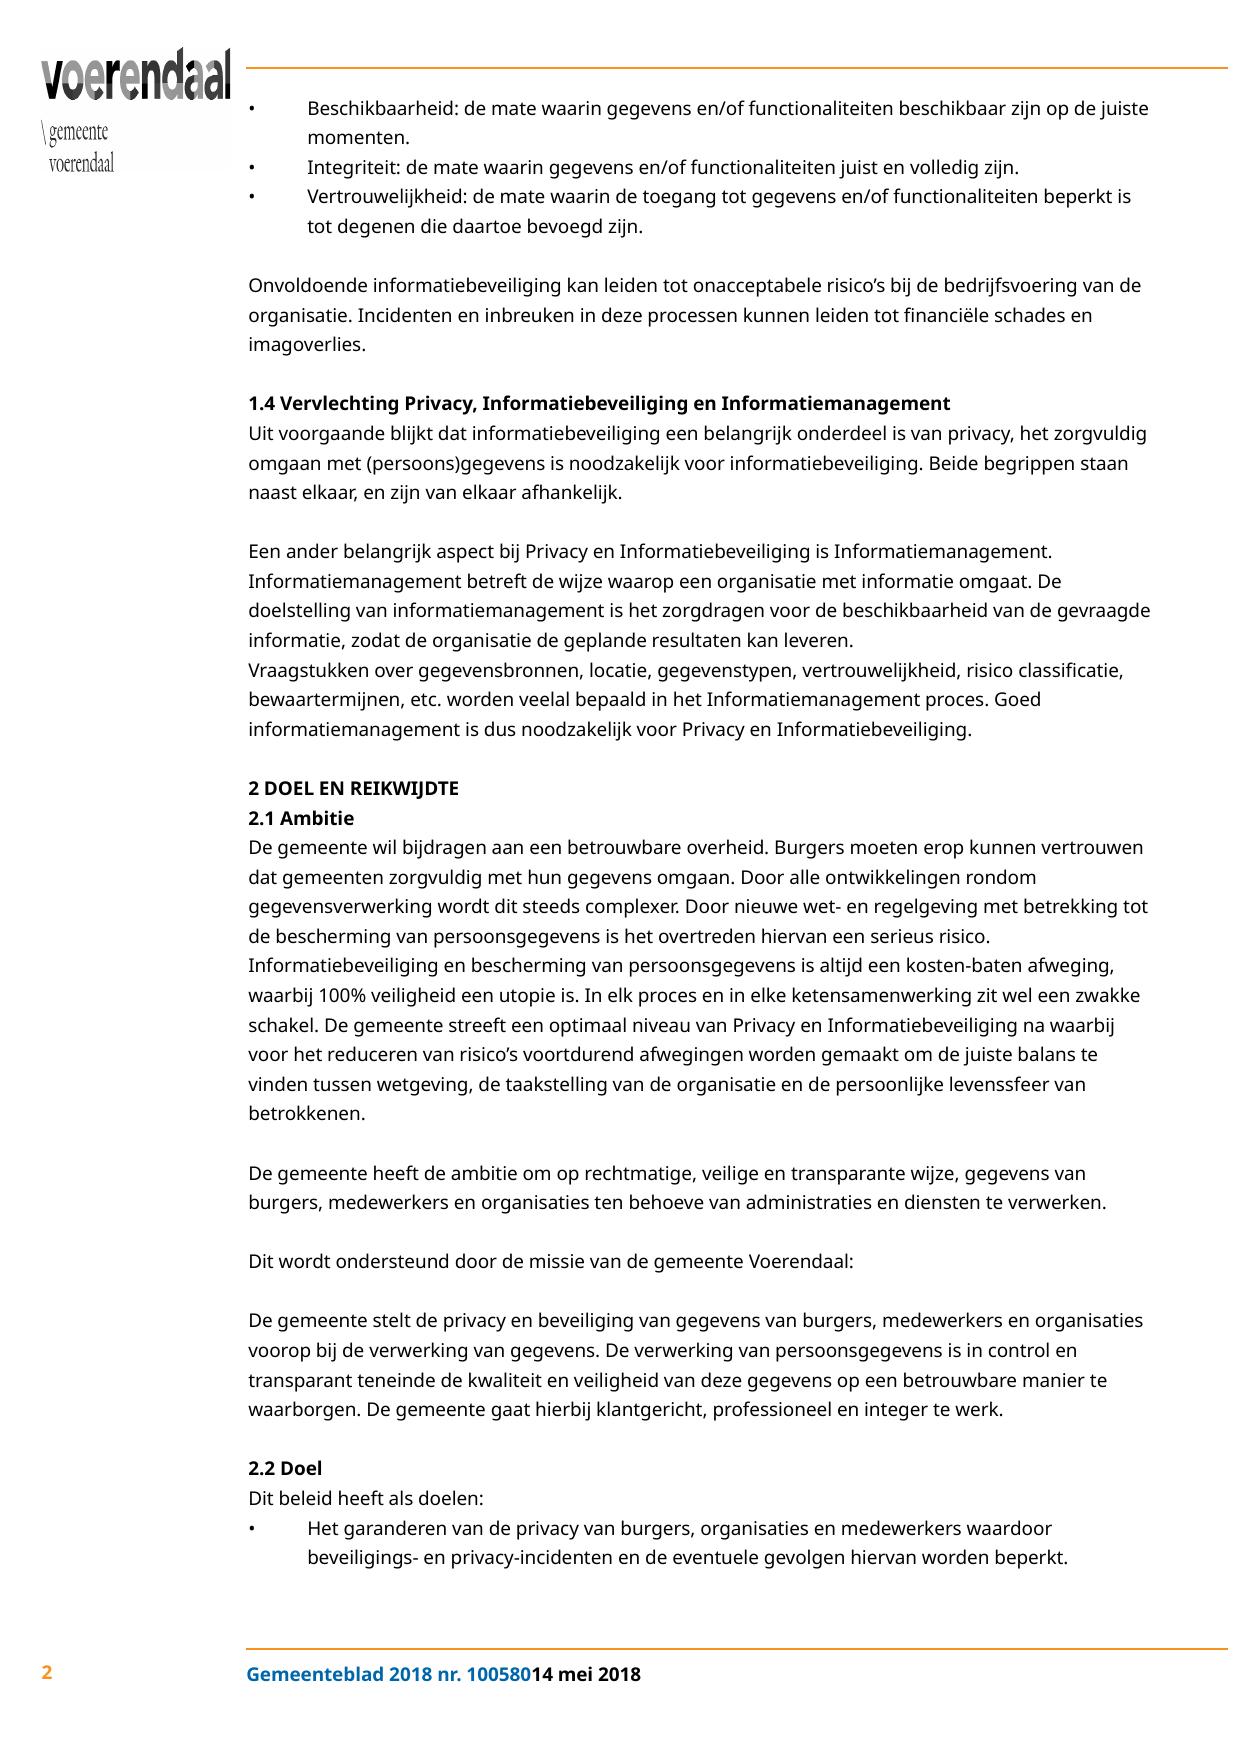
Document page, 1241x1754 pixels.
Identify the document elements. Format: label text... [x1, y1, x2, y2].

text Dit wordt ondersteund door de missie van de gemeente Voerendaal: [248, 1248, 1152, 1274]
text 2.1 Ambitie [248, 805, 1152, 831]
list Het garanderen van de privacy van burgers, organisaties en medewerkers waardoor beveiligings- en privacy-incidenten en de eventuele gevolgen hiervan worden beperkt. [248, 1515, 1152, 1570]
text Een ander belangrijk aspect bij Privacy en Informatiebeveiliging is Informatiemanagement. Informatiemanagement betreft de wijze waarop een organisatie met informatie omgaat. De doelstelling van informatiemanagement is het zorgdragen voor de beschikbaarheid van de gevraagde informatie, zodat de organisatie de geplande resultaten kan leveren. [248, 538, 1152, 653]
text Dit beleid heeft als doelen: [248, 1485, 1152, 1511]
picture [41, 47, 231, 172]
text De gemeente heeft de ambitie om op rechtmatige, veilige en transparante wijze, gegevens van burgers, medewerkers en organisaties ten behoeve van administraties en diensten te verwerken. [248, 1160, 1152, 1215]
list Integriteit: de mate waarin gegevens en/of functionaliteiten juist en volledig zijn. [248, 154, 1152, 180]
text Vraagstukken over gegevensbronnen, locatie, gegevenstypen, vertrouwelijkheid, risico classificatie, bewaartermijnen, etc. worden veelal bepaald in het Informatiemanagement proces. Goed informatiemanagement is dus noodzakelijk voor Privacy en Informatiebeveiliging. [248, 657, 1152, 742]
text 2 DOEL EN REIKWIJDTE [248, 775, 1152, 801]
text Uit voorgaande blijkt dat informatiebeveiliging een belangrijk onderdeel is van privacy, het zorgvuldig omgaan met (persoons)gegevens is noodzakelijk voor informatiebeveiliging. Beide begrippen staan naast elkaar, en zijn van elkaar afhankelijk. [248, 420, 1152, 505]
list Vertrouwelijkheid: de mate waarin de toegang tot gegevens en/of functionaliteiten beperkt is tot degenen die daartoe bevoegd zijn. [248, 183, 1152, 239]
text De gemeente wil bijdragen aan een betrouwbare overheid. Burgers moeten erop kunnen vertrouwen dat gemeenten zorgvuldig met hun gegevens omgaan. Door alle ontwikkelingen rondom gegevensverwerking wordt dit steeds complexer. Door nieuwe wet- en regelgeving met betrekking tot de bescherming van persoonsgegevens is het overtreden hiervan een serieus risico. Informatiebeveiliging en bescherming van persoonsgegevens is altijd een kosten-baten afweging, waarbij 100% veiligheid een utopie is. In elk proces en in elke ketensamenwerking zit wel een zwakke schakel. De gemeente streeft een optimaal niveau van Privacy en Informatiebeveiliging na waarbij voor het reduceren van risico’s voortdurend afwegingen worden gemaakt om de juiste balans te vinden tussen wetgeving, de taakstelling van de organisatie en de persoonlijke levenssfeer van betrokkenen. [248, 834, 1152, 1126]
list Beschikbaarheid: de mate waarin gegevens en/of functionaliteiten beschikbaar zijn op de juiste momenten. [248, 95, 1152, 150]
text Onvoldoende informatiebeveiliging kan leiden tot onacceptabele risico’s bij de bedrijfsvoering van de organisatie. Incidenten en inbreuken in deze processen kunnen leiden tot financiële schades en imagoverlies. [248, 272, 1152, 357]
text De gemeente stelt de privacy en beveiliging van gegevens van burgers, medewerkers en organisaties voorop bij de verwerking van gegevens. De verwerking van persoonsgegevens is in control en transparant teneinde de kwaliteit en veiligheid van deze gegevens op een betrouwbare manier te waarborgen. De gemeente gaat hierbij klantgericht, professioneel en integer te werk. [248, 1308, 1152, 1422]
text 1.4 Vervlechting Privacy, Informatiebeveiliging en Informatiemanagement [248, 391, 1152, 416]
text 2.2 Doel [248, 1456, 1152, 1481]
